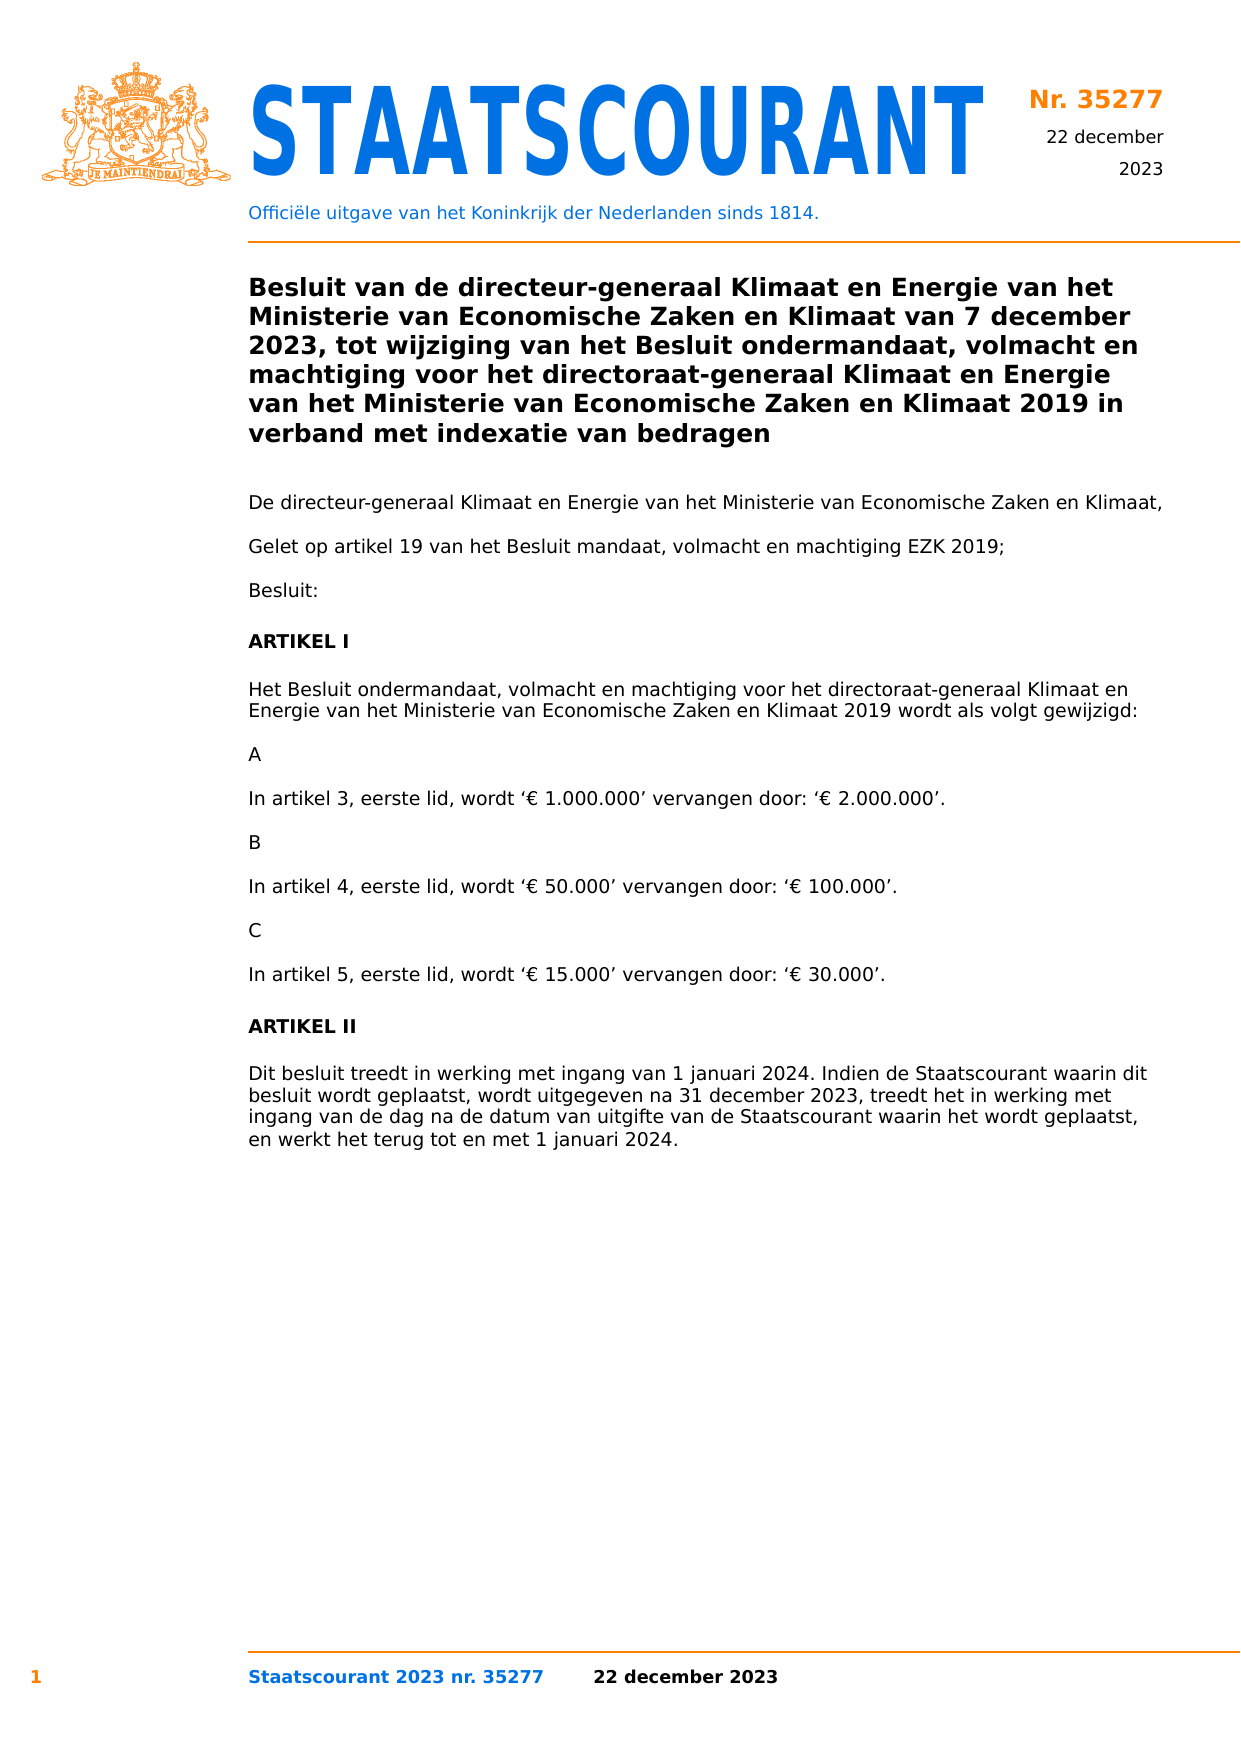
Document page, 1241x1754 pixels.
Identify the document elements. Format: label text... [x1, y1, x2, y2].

text In artikel 3, eerste lid, wordt ‘€ 1.000.000’ vervangen door: ‘€ 2.000.000’. [248, 788, 1163, 810]
text Gelet op artikel 19 van het Besluit mandaat, volmacht en machtiging EZK 2019; [248, 536, 1163, 558]
text In artikel 4, eerste lid, wordt ‘€ 50.000’ vervangen door: ‘€ 100.000’. [248, 876, 1163, 898]
table_cell 2023 [998, 153, 1240, 203]
text Het Besluit ondermandaat, volmacht en machtiging voor het directoraat-generaal Klimaat en Energie van het Ministerie van Economische Zaken en Klimaat 2019 wordt als volgt gewijzigd: [248, 678, 1163, 722]
picture [41, 62, 231, 186]
text In artikel 5, eerste lid, wordt ‘€ 15.000’ vervangen door: ‘€ 30.000’. [248, 963, 1163, 986]
subtitle ARTIKEL II [248, 1016, 1163, 1037]
text B [248, 832, 1163, 854]
text Dit besluit treedt in werking met ingang van 1 januari 2024. Indien de Staatscourant waarin dit besluit wordt geplaatst, wordt uitgegeven na 31 december 2023, treedt het in werking met ingang van de dag na de datum van uitgifte van de Staatscourant waarin het wordt geplaatst, en werkt het terug tot en met 1 januari 2024. [248, 1062, 1163, 1150]
table_header STAATSCOURANT [248, 62, 998, 203]
text De directeur-generaal Klimaat en Energie van het Ministerie van Economische Zaken en Klimaat, [248, 492, 1163, 514]
text A [248, 744, 1163, 766]
table_cell Officiële uitgave van het Koninkrijk der Nederlanden sinds 1814. [248, 203, 1240, 241]
text C [248, 920, 1163, 942]
table_header Nr. 35277 [998, 62, 1240, 121]
subtitle ARTIKEL I [248, 631, 1163, 653]
table_header [25, 62, 248, 241]
text Besluit: [248, 579, 1163, 601]
subtitle Besluit van de directeur-generaal Klimaat en Energie van het Ministerie van Economische Zaken en Klimaat van 7 december 2023, tot wijziging van het Besluit ondermandaat, volmacht en machtiging voor het directoraat-generaal Klimaat en Energie van het Ministerie van Economische Zaken en Klimaat 2019 in verband met indexatie van bedragen [248, 273, 1163, 448]
table_cell 22 december [998, 121, 1240, 153]
